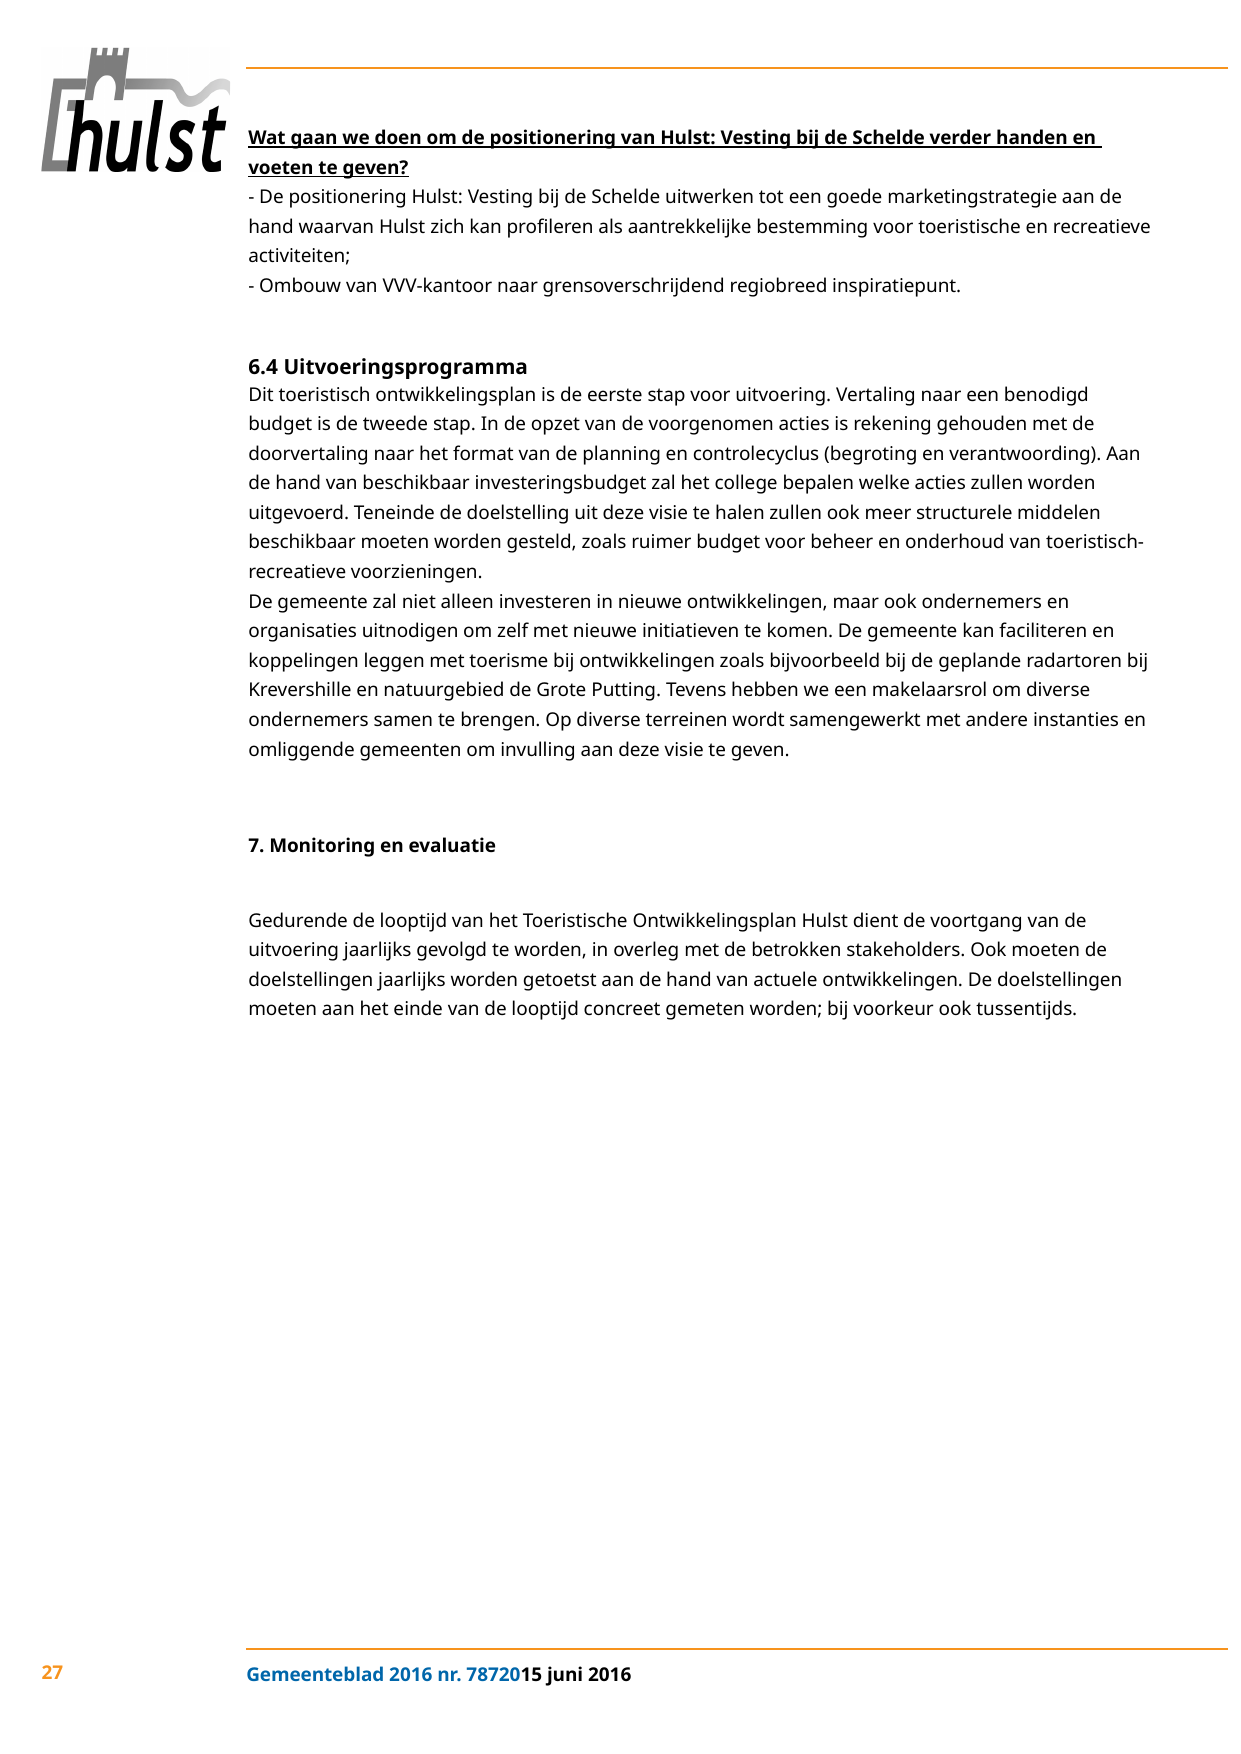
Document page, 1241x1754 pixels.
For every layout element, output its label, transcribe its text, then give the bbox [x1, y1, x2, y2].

text 6.4 Uitvoeringsprogramma [248, 352, 1152, 381]
text 7. Monitoring en evaluatie [248, 832, 1152, 857]
text Wat gaan we doen om de positionering van Hulst: Vesting bij de Schelde verder handen en voeten te geven? [248, 124, 1152, 180]
text De gemeente zal niet alleen investeren in nieuwe ontwikkelingen, maar ook ondernemers en organisaties uitnodigen om zelf met nieuwe initiatieven te komen. De gemeente kan faciliteren en koppelingen leggen met toerisme bij ontwikkelingen zoals bijvoorbeeld bij de geplande radartoren bij Krevershille en natuurgebied de Grote Putting. Tevens hebben we een makelaarsrol om diverse ondernemers samen te brengen. Op diverse terreinen wordt samengewerkt met andere instanties en omliggende gemeenten om invulling aan deze visie te geven. [248, 588, 1152, 761]
text Gedurende de looptijd van het Toeristische Ontwikkelingsplan Hulst dient de voortgang van de uitvoering jaarlijks gevolgd te worden, in overleg met de betrokken stakeholders. Ook moeten de doelstellingen jaarlijks worden getoetst aan de hand van actuele ontwikkelingen. De doelstellingen moeten aan het einde van de looptijd concreet gemeten worden; bij voorkeur ook tussentijds. [248, 907, 1152, 1021]
picture [41, 47, 231, 172]
text - De positionering Hulst: Vesting bij de Schelde uitwerken tot een goede marketingstrategie aan de hand waarvan Hulst zich kan profileren als aantrekkelijke bestemming voor toeristische en recreatieve activiteiten; [248, 183, 1152, 268]
text Dit toeristisch ontwikkelingsplan is de eerste stap voor uitvoering. Vertaling naar een benodigd budget is de tweede stap. In de opzet van de voorgenomen acties is rekening gehouden met de doorvertaling naar het format van de planning en controlecyclus (begroting en verantwoording). Aan de hand van beschikbaar investeringsbudget zal het college bepalen welke acties zullen worden uitgevoerd. Teneinde de doelstelling uit deze visie te halen zullen ook meer structurele middelen beschikbaar moeten worden gesteld, zoals ruimer budget voor beheer en onderhoud van toeristisch-recreatieve voorzieningen. [248, 381, 1152, 584]
text - Ombouw van VVV-kantoor naar grensoverschrijdend regiobreed inspiratiepunt. [248, 272, 1152, 298]
